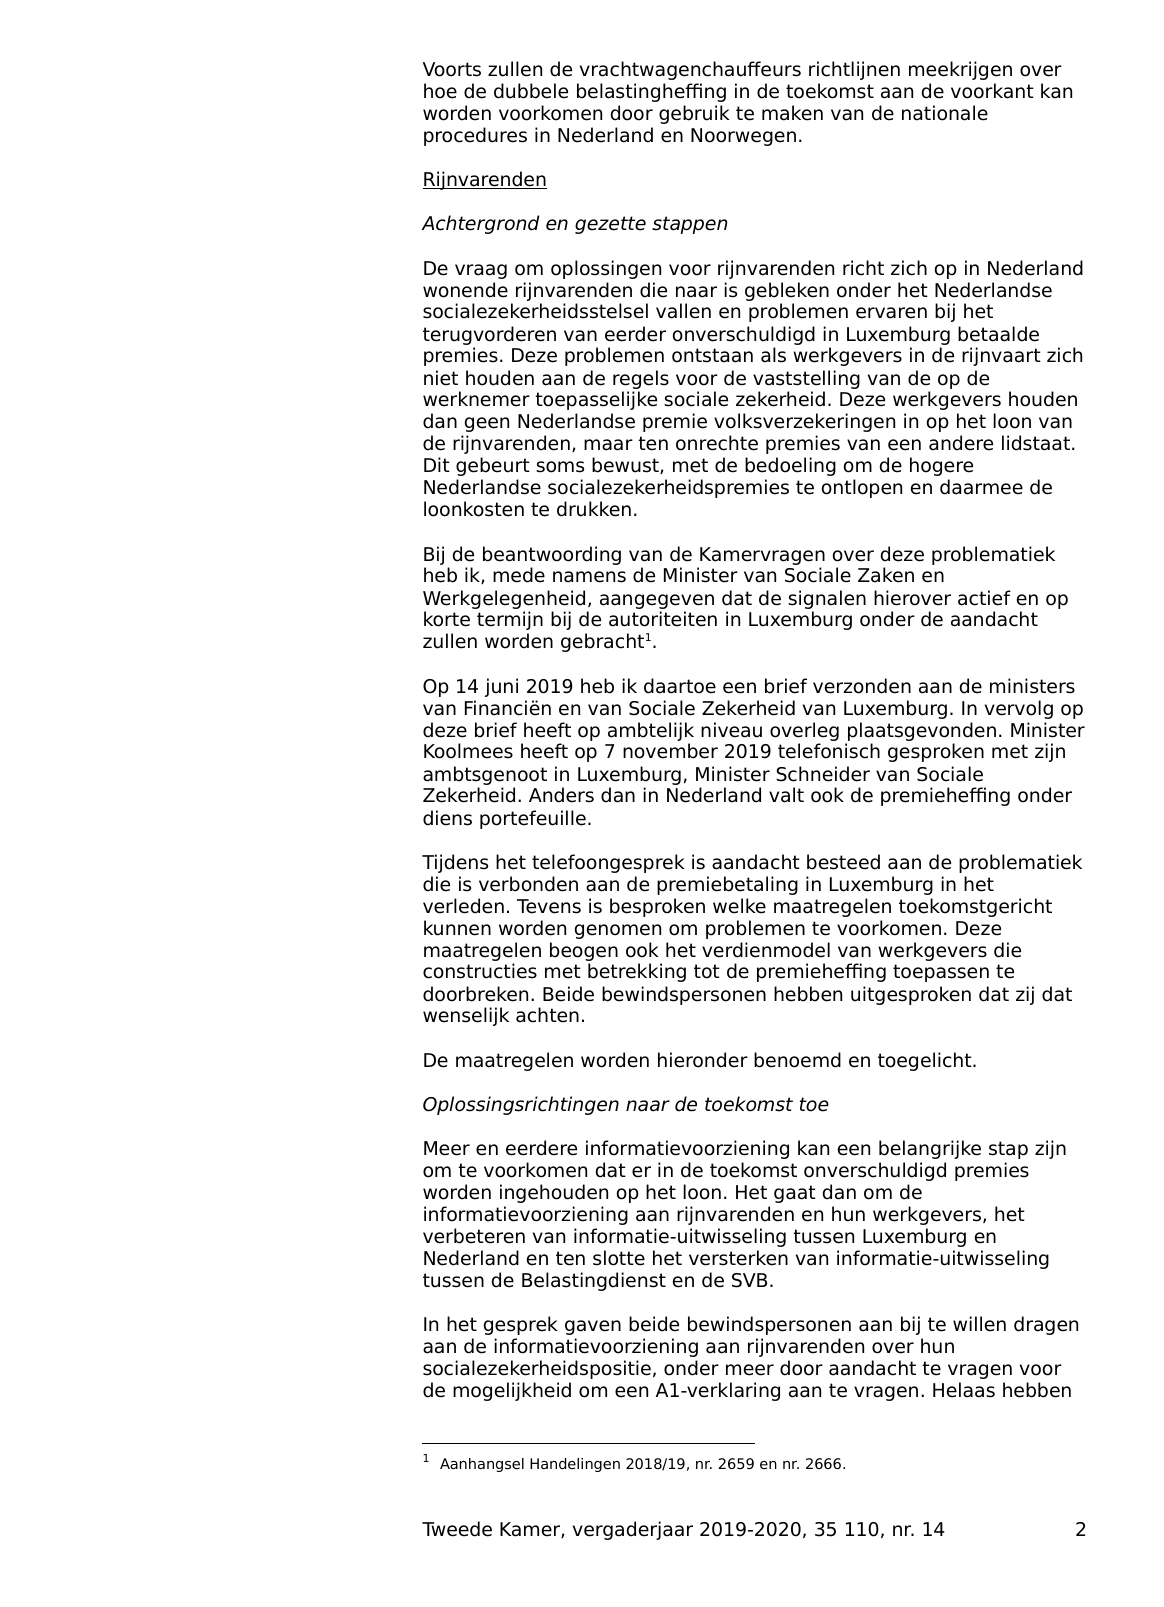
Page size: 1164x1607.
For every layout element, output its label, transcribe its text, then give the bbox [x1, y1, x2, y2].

text De vraag om oplossingen voor rijnvarenden richt zich op in Nederland wonende rijnvarenden die naar is gebleken onder het Nederlandse socialezekerheidsstelsel vallen en problemen ervaren bij het terugvorderen van eerder onverschuldigd in Luxemburg betaalde premies. Deze problemen ontstaan als werkgevers in de rijnvaart zich niet houden aan de regels voor de vaststelling van de op de werknemer toepasselijke sociale zekerheid. Deze werkgevers houden dan geen Nederlandse premie volksverzekeringen in op het loon van de rijnvarenden, maar ten onrechte premies van een andere lidstaat. Dit gebeurt soms bewust, met de bedoeling om de hogere Nederlandse socialezekerheidspremies te ontlopen en daarmee de loonkosten te drukken. [422, 257, 1087, 521]
text Bij de beantwoording van de Kamervragen over deze problematiek heb ik, mede namens de Minister van Sociale Zaken en Werkgelegenheid, aangegeven dat de signalen hierover actief en op korte termijn bij de autoriteiten in Luxemburg onder de aandacht zullen worden gebracht. [422, 543, 1087, 653]
subtitle Oplossingsrichtingen naar de toekomst toe [422, 1094, 1087, 1116]
text Voorts zullen de vrachtwagenchauffeurs richtlijnen meekrijgen over hoe de dubbele belastingheffing in de toekomst aan de voorkant kan worden voorkomen door gebruik te maken van de nationale procedures in Nederland en Noorwegen. [422, 59, 1087, 147]
subtitle Achtergrond en gezette stappen [422, 213, 1087, 235]
subtitle Rijnvarenden [422, 169, 1087, 191]
text De maatregelen worden hieronder benoemd en toegelicht. [422, 1049, 1087, 1072]
text Tijdens het telefoongesprek is aandacht besteed aan de problematiek die is verbonden aan de premiebetaling in Luxemburg in het verleden. Tevens is besproken welke maatregelen toekomstgericht kunnen worden genomen om problemen te voorkomen. Deze maatregelen beogen ook het verdienmodel van werkgevers die constructies met betrekking tot de premieheffing toepassen te doorbreken. Beide bewindspersonen hebben uitgesproken dat zij dat wenselijk achten. [422, 852, 1087, 1027]
text In het gesprek gaven beide bewindspersonen aan bij te willen dragen aan de informatievoorziening aan rijnvarenden over hun socialezekerheidspositie, onder meer door aandacht te vragen voor de mogelijkheid om een A1-verklaring aan te vragen. Helaas hebben [422, 1314, 1087, 1402]
text Op 14 juni 2019 heb ik daartoe een brief verzonden aan de ministers van Financiën en van Sociale Zekerheid van Luxemburg. In vervolg op deze brief heeft op ambtelijk niveau overleg plaatsgevonden. Minister Koolmees heeft op 7 november 2019 telefonisch gesproken met zijn ambtsgenoot in Luxemburg, Minister Schneider van Sociale Zekerheid. Anders dan in Nederland valt ook de premieheffing onder diens portefeuille. [422, 676, 1087, 829]
text Aanhangsel Handelingen 2018/19, nr. 2659 en nr. 2666. [422, 1452, 1087, 1474]
text Meer en eerdere informatievoorziening kan een belangrijke stap zijn om te voorkomen dat er in de toekomst onverschuldigd premies worden ingehouden op het loon. Het gaat dan om de informatievoorziening aan rijnvarenden en hun werkgevers, het verbeteren van informatie-uitwisseling tussen Luxemburg en Nederland en ten slotte het versterken van informatie-uitwisseling tussen de Belastingdienst en de SVB. [422, 1138, 1087, 1292]
